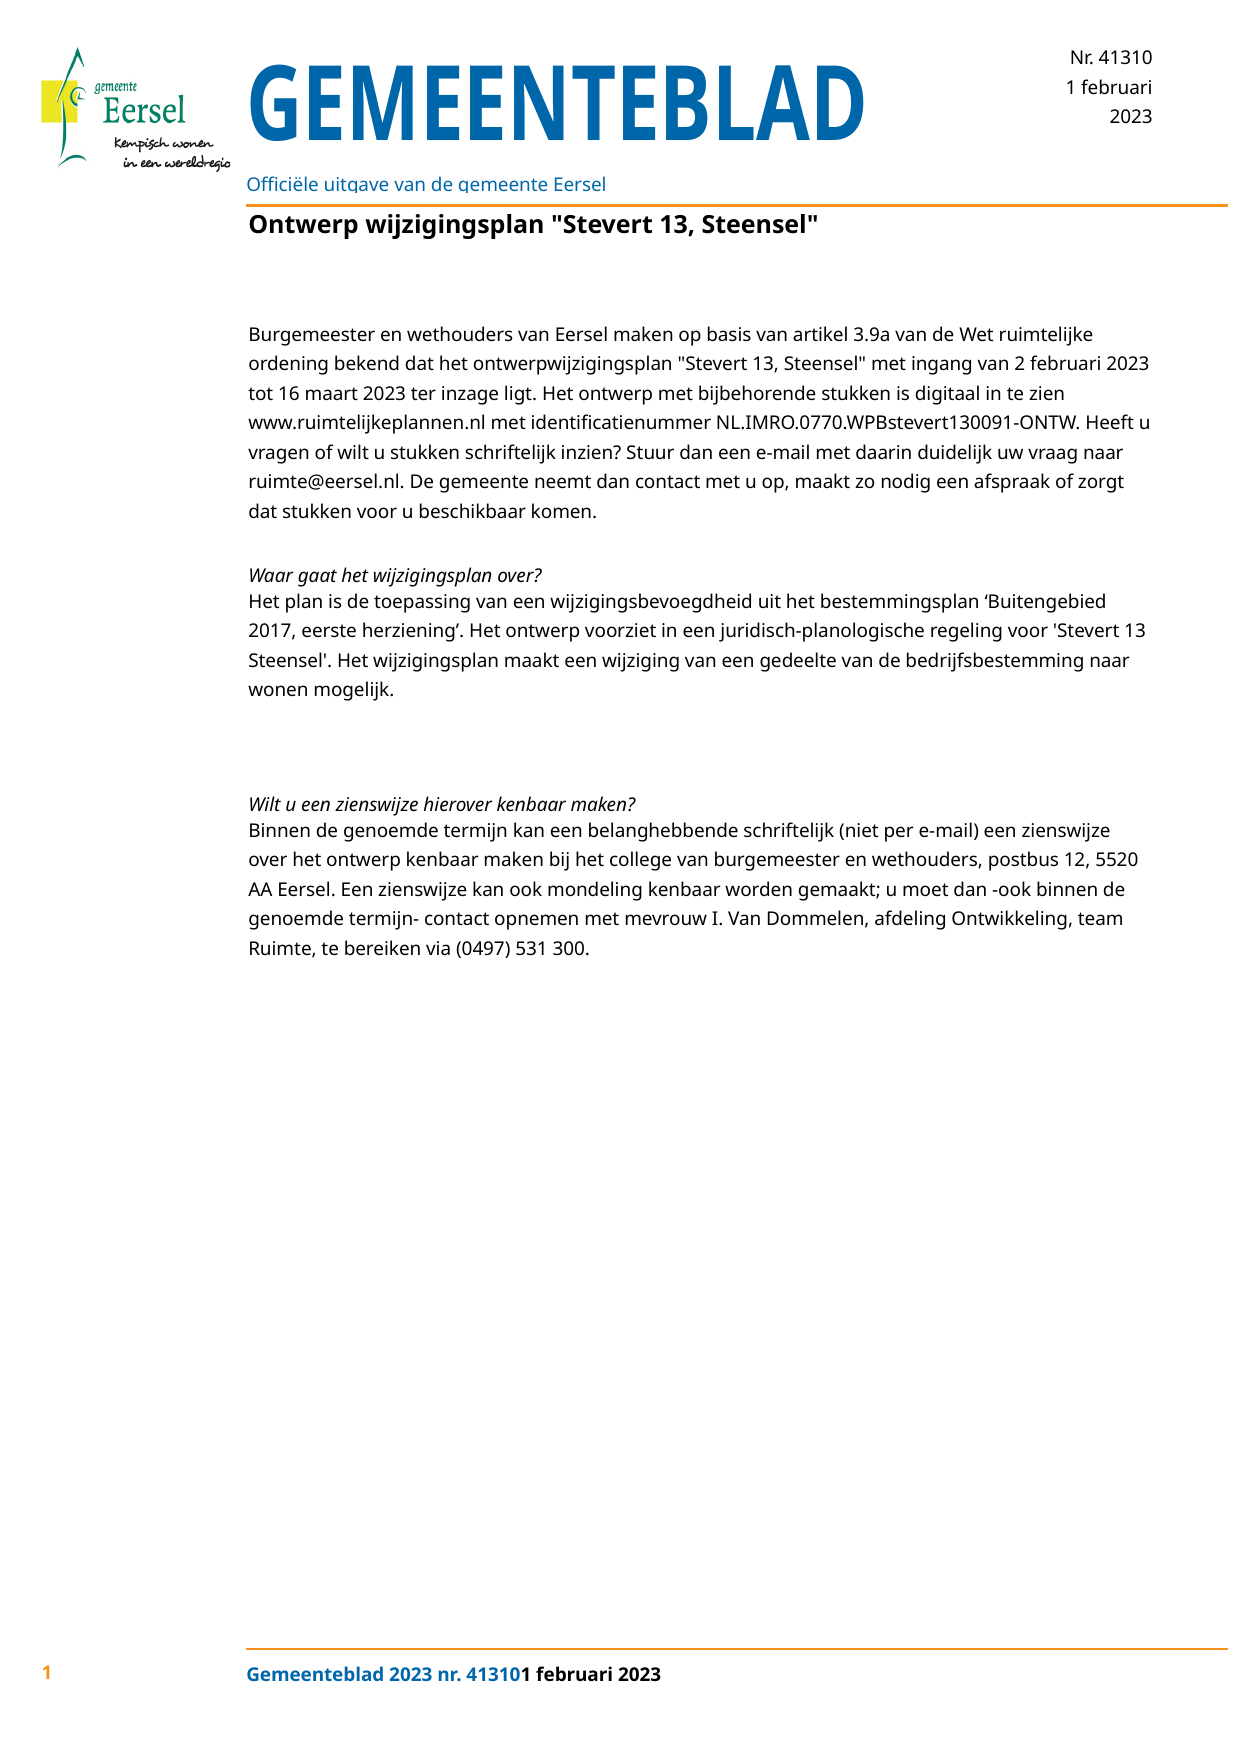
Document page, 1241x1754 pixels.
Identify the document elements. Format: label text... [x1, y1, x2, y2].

text Burgemeester en wethouders van Eersel maken op basis van artikel 3.9a van de Wet ruimtelijke ordening bekend dat het ontwerpwijzigingsplan "Stevert 13, Steensel" met ingang van 2 februari 2023 tot 16 maart 2023 ter inzage ligt. Het ontwerp met bijbehorende stukken is digitaal in te zien www.ruimtelijkeplannen.nl met identificatienummer NL.IMRO.0770.WPBstevert130091-ONTW. Heeft u vragen of wilt u stukken schriftelijk inzien? Stuur dan een e-mail met daarin duidelijk uw vraag naar ruimte@eersel.nl. De gemeente neemt dan contact met u op, maakt zo nodig een afspraak of zorgt dat stukken voor u beschikbaar komen. [248, 321, 1152, 524]
picture [41, 47, 231, 172]
text Waar gaat het wijzigingsplan over? [248, 562, 1152, 588]
text Binnen de genoemde termijn kan een belanghebbende schriftelijk (niet per e-mail) een zienswijze over het ontwerp kenbaar maken bij het college van burgemeester en wethouders, postbus 12, 5520 AA Eersel. Een zienswijze kan ook mondeling kenbaar worden gemaakt; u moet dan -ook binnen de genoemde termijn- contact opnemen met mevrouw I. Van Dommelen, afdeling Ontwikkeling, team Ruimte, te bereiken via (0497) 531 300. [248, 817, 1152, 961]
text Het plan is de toepassing van een wijzigingsbevoegdheid uit het bestemmingsplan ‘Buitengebied 2017, eerste herziening’. Het ontwerp voorziet in een juridisch-planologische regeling voor 'Stevert 13 Steensel'. Het wijzigingsplan maakt een wijziging van een gedeelte van de bedrijfsbestemming naar wonen mogelijk. [248, 588, 1152, 702]
text Ontwerp wijzigingsplan "Stevert 13, Steensel" [248, 207, 1152, 241]
text Wilt u een zienswijze hierover kenbaar maken? [248, 791, 1152, 817]
